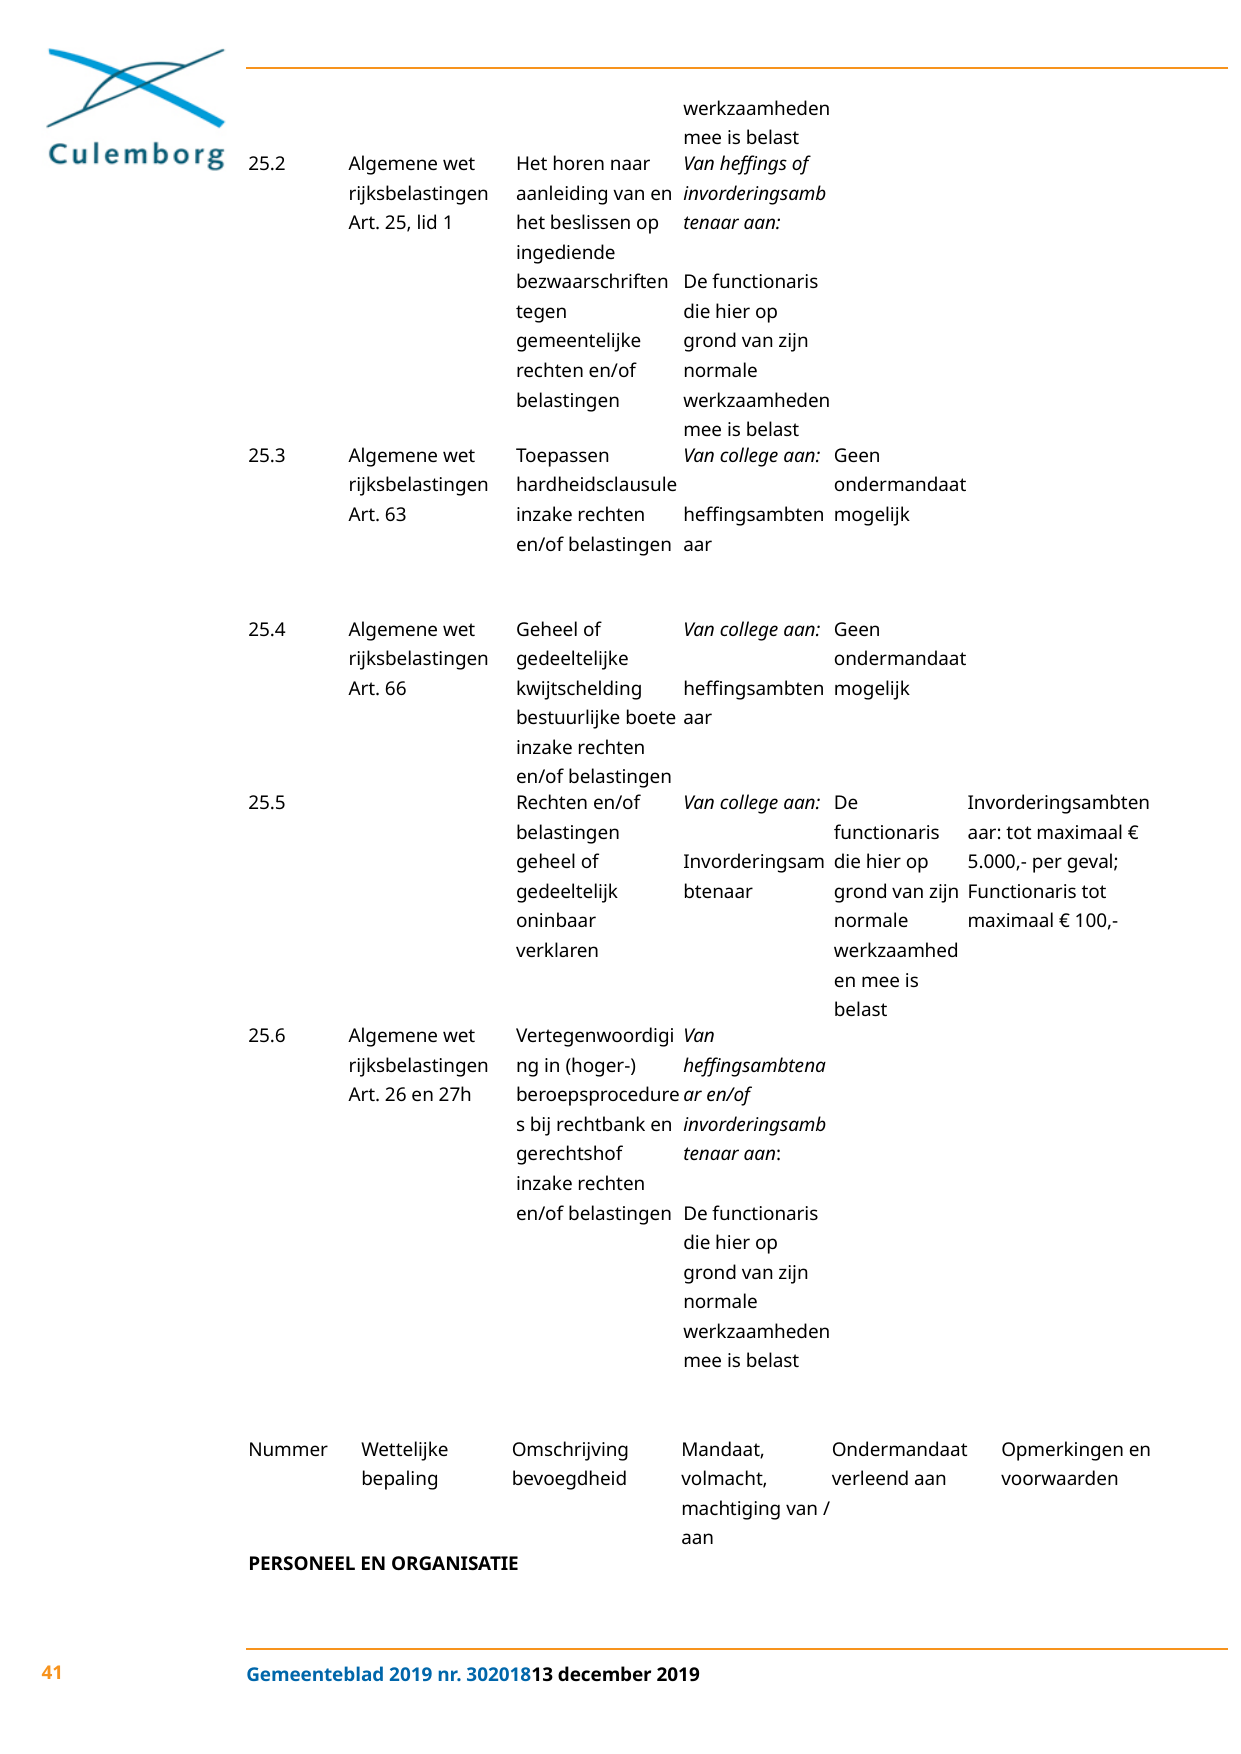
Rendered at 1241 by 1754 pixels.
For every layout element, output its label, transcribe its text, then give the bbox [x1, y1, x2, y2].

table_header Wettelijke bepaling [361, 1436, 512, 1550]
table_cell [248, 95, 348, 150]
table_cell Algemene wet rijksbelastingen Art. 26 en 27h [348, 1022, 516, 1373]
table_header Omschrijving bevoegdheid [512, 1436, 681, 1550]
table_header Opmerkingen en voorwaarden [1001, 1436, 1152, 1550]
table_cell [516, 95, 683, 150]
table_cell Van heffings of invorderingsambtenaar aan: De functionaris die hier op grond van zijn normale werkzaamheden mee is belast [683, 150, 834, 442]
table_cell Van college aan: heffingsambtenaar [683, 442, 834, 616]
table_cell [834, 150, 967, 442]
table_cell [834, 95, 967, 150]
table_cell Van heffingsambtenaar en/of invorderingsambtenaar aan: De functionaris die hier op grond van zijn normale werkzaamheden mee is belast [683, 1022, 834, 1373]
table_cell Algemene wet rijksbelastingen Art. 63 [348, 442, 516, 616]
table_cell 25.4 [248, 616, 348, 789]
table_cell [968, 95, 1152, 150]
table_cell Geheel of gedeeltelijke kwijtschelding bestuurlijke boete inzake rechten en/of belastingen [516, 616, 683, 789]
table_cell [348, 789, 516, 1022]
table_cell [968, 150, 1152, 442]
table_cell 25.2 [248, 150, 348, 442]
table_cell 25.5 [248, 789, 348, 1022]
table_cell [968, 616, 1152, 789]
table_cell Algemene wet rijksbelastingen Art. 25, lid 1 [348, 150, 516, 442]
table_cell 25.6 [248, 1022, 348, 1373]
table_cell Invorderingsambtenaar: tot maximaal € 5.000,- per geval; Functionaris tot maximaal € 100,- [968, 789, 1152, 1022]
table_cell De functionaris die hier op grond van zijn normale werkzaamheden mee is belast [834, 789, 967, 1022]
table_cell werkzaamheden mee is belast [683, 95, 834, 150]
table_cell Van college aan: Invorderingsambtenaar [683, 789, 834, 1022]
table_cell [968, 1022, 1152, 1373]
table_cell Van college aan: heffingsambtenaar [683, 616, 834, 789]
picture [41, 47, 231, 172]
table_cell [834, 1022, 967, 1373]
table_cell [968, 442, 1152, 616]
table_cell Rechten en/of belastingen geheel of gedeeltelijk oninbaar verklaren [516, 789, 683, 1022]
table_cell Vertegenwoordiging in (hoger-) beroepsprocedures bij rechtbank en gerechtshof inzake rechten en/of belastingen [516, 1022, 683, 1373]
table_cell Het horen naar aanleiding van en het beslissen op ingediende bezwaarschriften tegen gemeentelijke rechten en/of belastingen [516, 150, 683, 442]
table_header Mandaat, volmacht, machtiging van / aan [681, 1436, 832, 1550]
table_cell Geen ondermandaat mogelijk [834, 442, 967, 616]
table_cell PERSONEEL EN ORGANISATIE [248, 1550, 1152, 1606]
table_cell Algemene wet rijksbelastingen Art. 66 [348, 616, 516, 789]
table_cell Geen ondermandaat mogelijk [834, 616, 967, 789]
table_cell [348, 95, 516, 150]
table_cell Toepassen hardheidsclausule inzake rechten en/of belastingen [516, 442, 683, 616]
table_header Ondermandaat verleend aan [832, 1436, 1001, 1550]
table_header Nummer [248, 1436, 361, 1550]
table_cell 25.3 [248, 442, 348, 616]
